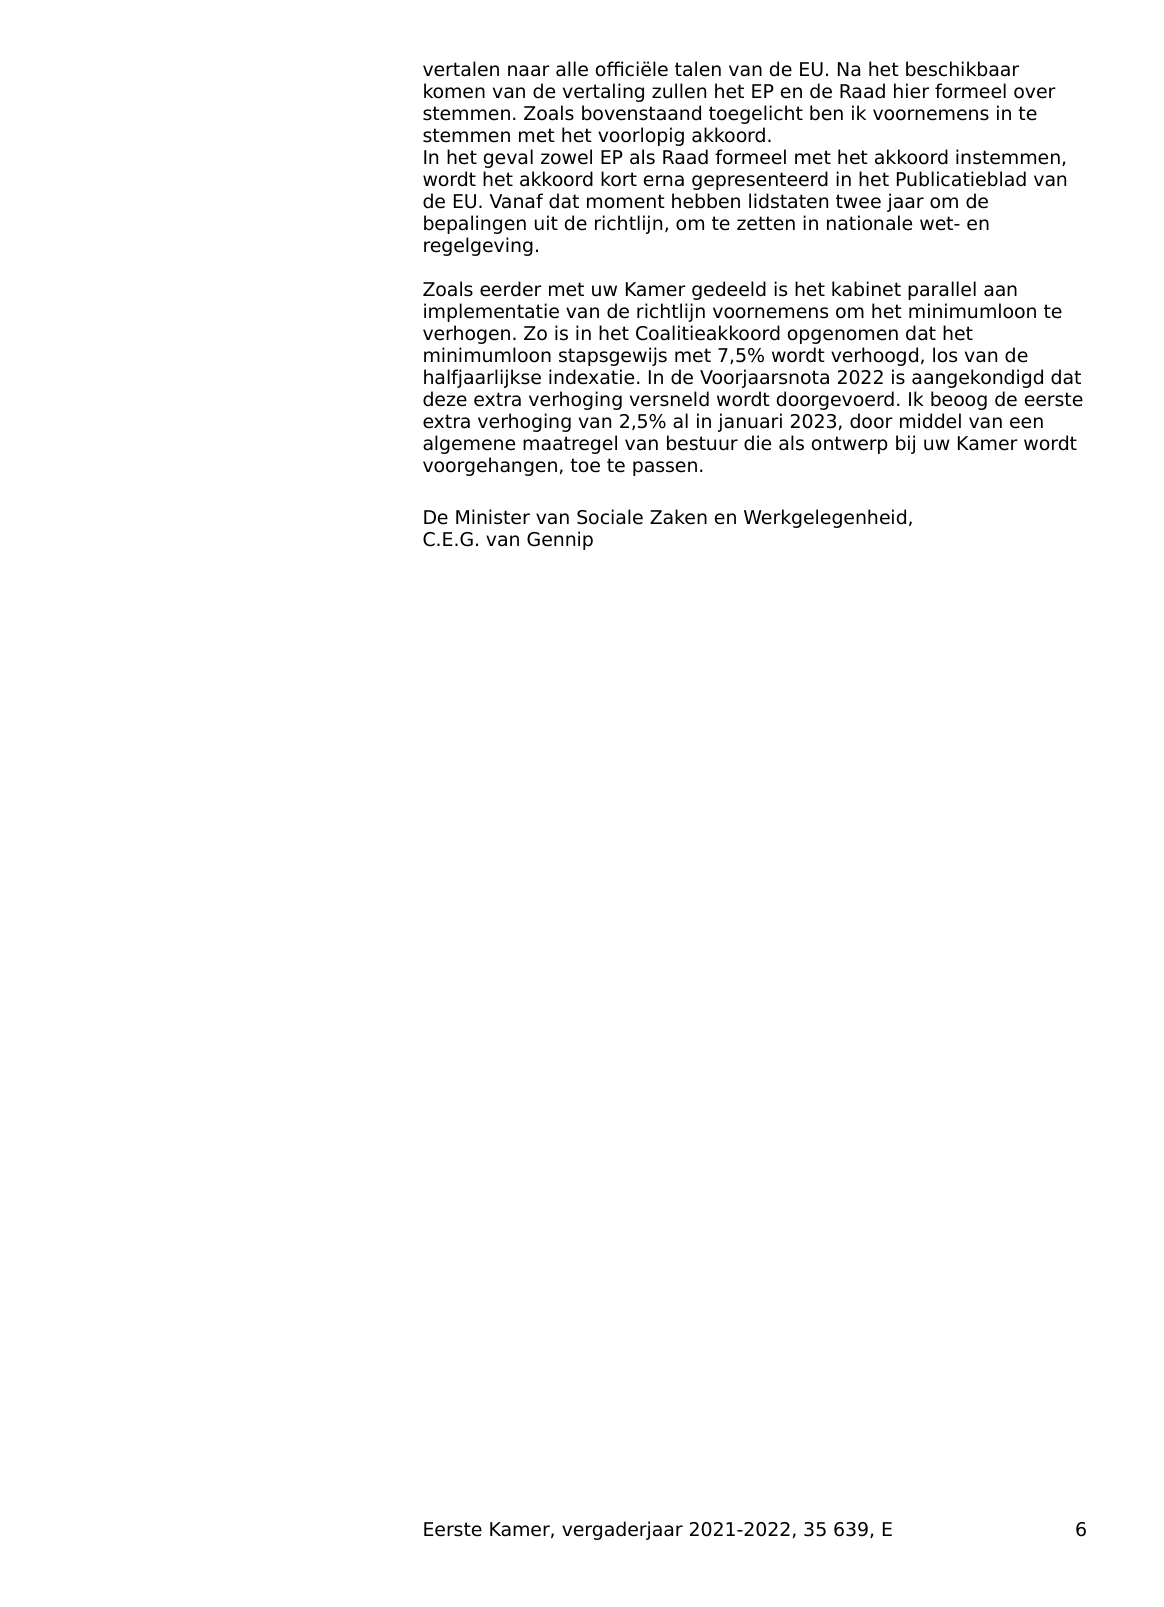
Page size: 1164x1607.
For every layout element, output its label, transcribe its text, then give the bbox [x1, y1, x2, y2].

text vertalen naar alle officiële talen van de EU. Na het beschikbaar komen van de vertaling zullen het EP en de Raad hier formeel over stemmen. Zoals bovenstaand toegelicht ben ik voornemens in te stemmen met het voorlopig akkoord. [422, 59, 1087, 147]
text Zoals eerder met uw Kamer gedeeld is het kabinet parallel aan implementatie van de richtlijn voornemens om het minimumloon te verhogen. Zo is in het Coalitieakkoord opgenomen dat het minimumloon stapsgewijs met 7,5% wordt verhoogd, los van de halfjaarlijkse indexatie. In de Voorjaarsnota 2022 is aangekondigd dat deze extra verhoging versneld wordt doorgevoerd. Ik beoog de eerste extra verhoging van 2,5% al in januari 2023, door middel van een algemene maatregel van bestuur die als ontwerp bij uw Kamer wordt voorgehangen, toe te passen. [422, 279, 1087, 477]
text De Minister van Sociale Zaken en Werkgelegenheid, C.E.G. van Gennip [422, 507, 1087, 551]
text In het geval zowel EP als Raad formeel met het akkoord instemmen, wordt het akkoord kort erna gepresenteerd in het Publicatieblad van de EU. Vanaf dat moment hebben lidstaten twee jaar om de bepalingen uit de richtlijn, om te zetten in nationale wet- en regelgeving. [422, 147, 1087, 257]
